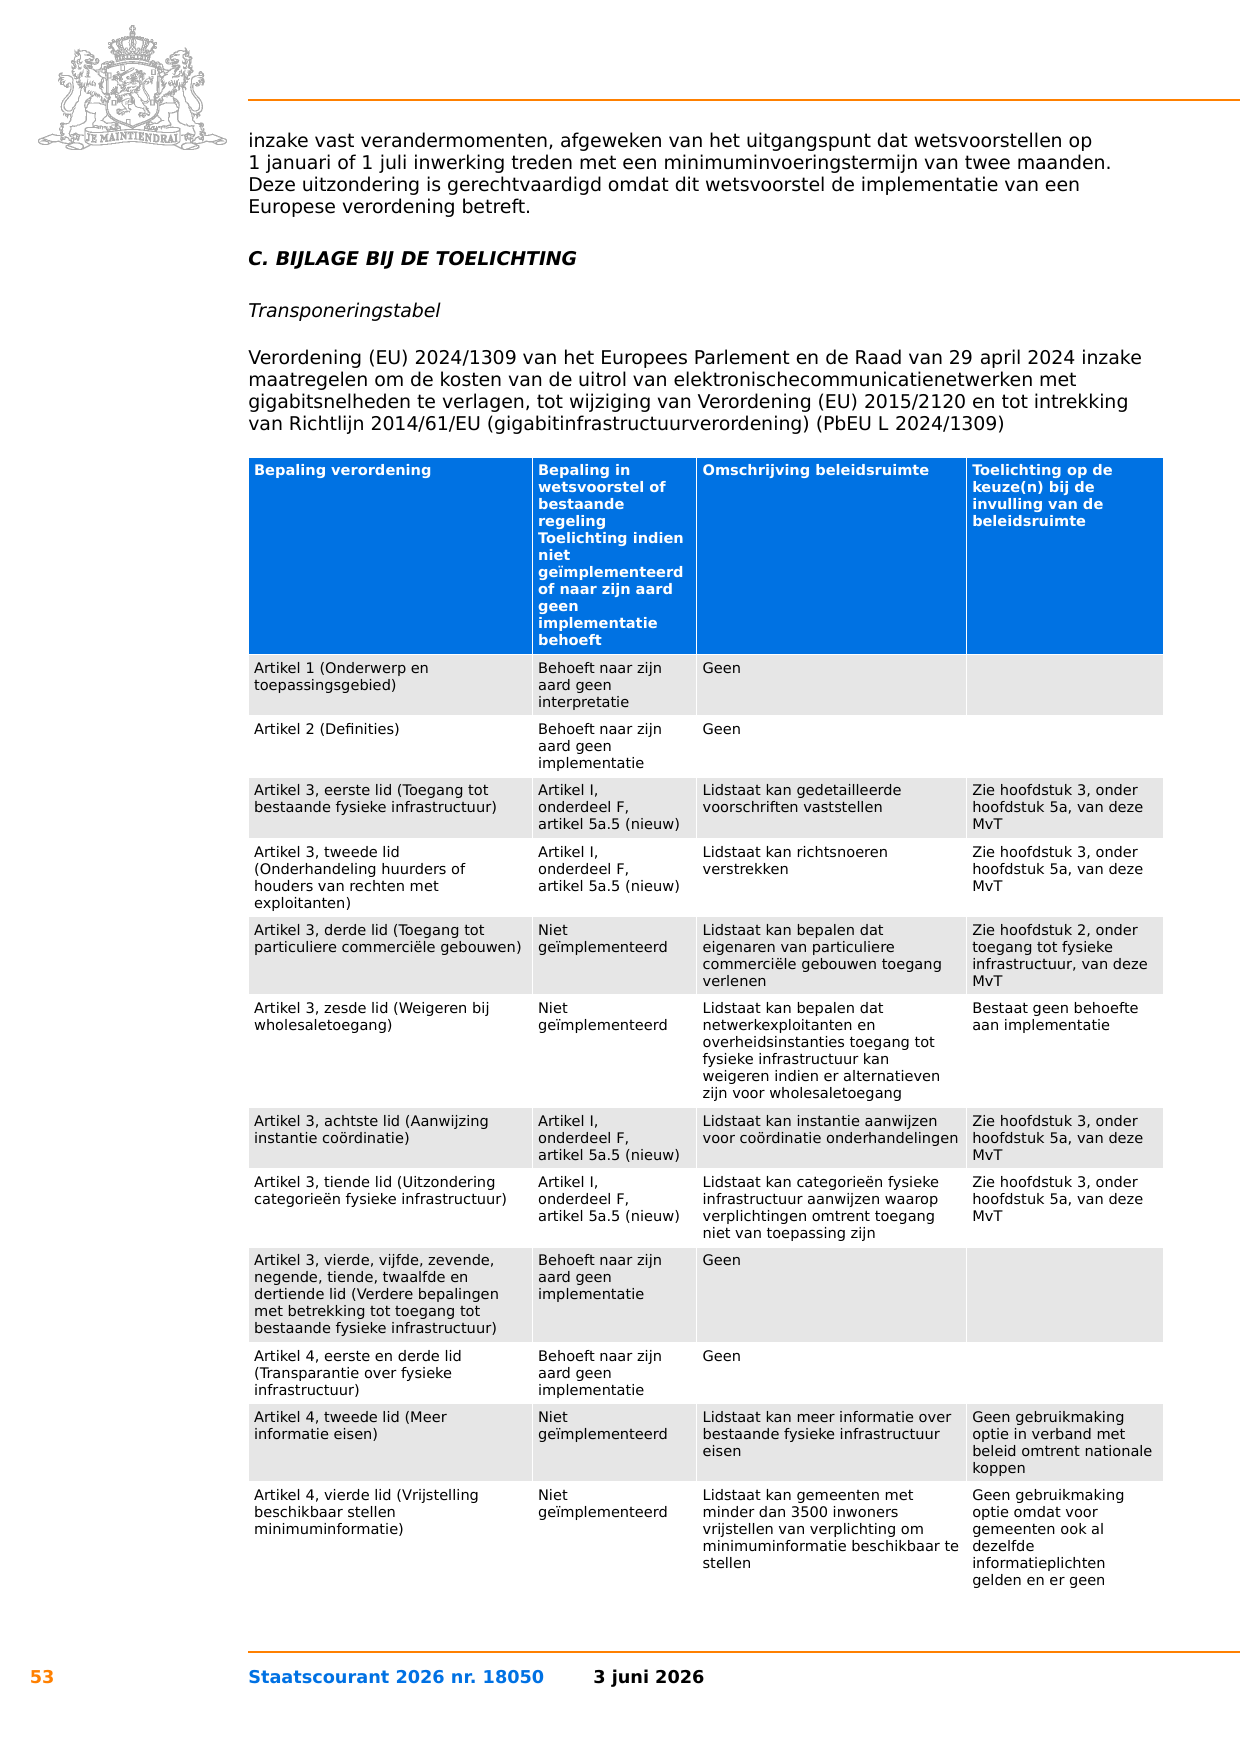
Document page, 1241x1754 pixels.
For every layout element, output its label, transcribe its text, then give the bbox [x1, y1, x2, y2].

table_cell Lidstaat kan bepalen dat netwerkexploitanten en overheidsinstanties toegang tot fysieke infrastructuur kan weigeren indien er alternatieven zijn voor wholesaletoegang [697, 996, 966, 1107]
table_cell Zie hoofdstuk 3, onder hoofdstuk 5a, van deze MvT [967, 1169, 1163, 1246]
table_cell Niet geïmplementeerd [533, 917, 696, 994]
table_cell Artikel I, onderdeel F, artikel 5a.5 (nieuw) [533, 1169, 696, 1246]
table_cell Lidstaat kan richtsnoeren verstrekken [697, 839, 966, 916]
table_cell Artikel 2 (Definities) [249, 716, 532, 776]
table_cell Artikel 4, eerste en derde lid (Transparantie over fysieke infrastructuur) [249, 1343, 532, 1403]
table_cell Lidstaat kan categorieën fysieke infrastructuur aanwijzen waarop verplichtingen omtrent toegang niet van toepassing zijn [697, 1169, 966, 1246]
table_cell Artikel 3, vierde, vijfde, zevende, negende, tiende, twaalfde en dertiende lid (Verdere bepalingen met betrekking tot toegang tot bestaande fysieke infrastructuur) [249, 1248, 532, 1342]
table_cell Artikel 3, tweede lid (Onderhandeling huurders of houders van rechten met exploitanten) [249, 839, 532, 916]
table_cell Geen [697, 716, 966, 776]
text inzake vast verandermomenten, afgeweken van het uitgangspunt dat wetsvoorstellen op 1 januari of 1 juli inwerking treden met een minimuminvoeringstermijn van twee maanden. Deze uitzondering is gerechtvaardigd omdat dit wetsvoorstel de implementatie van een Europese verordening betreft. [248, 130, 1163, 218]
table_header Toelichting op de keuze(n) bij de invulling van de beleidsruimte [967, 458, 1163, 654]
table_cell Zie hoofdstuk 3, onder hoofdstuk 5a, van deze MvT [967, 1108, 1163, 1168]
table_cell Behoeft naar zijn aard geen implementatie [533, 1248, 696, 1342]
table_cell Lidstaat kan bepalen dat eigenaren van particuliere commerciële gebouwen toegang verlenen [697, 917, 966, 994]
table_cell Zie hoofdstuk 3, onder hoofdstuk 5a, van deze MvT [967, 839, 1163, 916]
table_cell Niet geïmplementeerd [533, 1483, 696, 1594]
table_cell Bestaat geen behoefte aan implementatie [967, 996, 1163, 1107]
table_cell Behoeft naar zijn aard geen implementatie [533, 716, 696, 776]
table_cell Zie hoofdstuk 2, onder toegang tot fysieke infrastructuur, van deze MvT [967, 917, 1163, 994]
table_cell Artikel I, onderdeel F, artikel 5a.5 (nieuw) [533, 778, 696, 838]
table_cell Artikel 1 (Onderwerp en toepassingsgebied) [249, 655, 532, 715]
table_cell Geen gebruikmaking optie in verband met beleid omtrent nationale koppen [967, 1404, 1163, 1481]
table_cell Geen [697, 1248, 966, 1342]
table_cell Artikel 4, vierde lid (Vrijstelling beschikbaar stellen minimuminformatie) [249, 1483, 532, 1594]
picture [38, 25, 227, 150]
table_cell Artikel 3, eerste lid (Toegang tot bestaande fysieke infrastructuur) [249, 778, 532, 838]
table_cell Behoeft naar zijn aard geen interpretatie [533, 655, 696, 715]
table_header Bepaling verordening [249, 458, 532, 654]
table_cell Geen [697, 655, 966, 715]
table_cell Artikel 3, tiende lid (Uitzondering categorieën fysieke infrastructuur) [249, 1169, 532, 1246]
table_cell [967, 1343, 1163, 1403]
table_cell [967, 716, 1163, 776]
subtitle C. BIJLAGE BIJ DE TOELICHTING [248, 248, 1163, 270]
table_cell Lidstaat kan gemeenten met minder dan 3500 inwoners vrijstellen van verplichting om minimuminformatie beschikbaar te stellen [697, 1483, 966, 1594]
table_cell Lidstaat kan instantie aanwijzen voor coördinatie onderhandelingen [697, 1108, 966, 1168]
table_cell Artikel 4, tweede lid (Meer informatie eisen) [249, 1404, 532, 1481]
table_cell Niet geïmplementeerd [533, 1404, 696, 1481]
table_cell Artikel 3, zesde lid (Weigeren bij wholesaletoegang) [249, 996, 532, 1107]
table_cell Artikel I, onderdeel F, artikel 5a.5 (nieuw) [533, 839, 696, 916]
table_cell Artikel I, onderdeel F, artikel 5a.5 (nieuw) [533, 1108, 696, 1168]
table_cell Artikel 3, derde lid (Toegang tot particuliere commerciële gebouwen) [249, 917, 532, 994]
table_cell Behoeft naar zijn aard geen implementatie [533, 1343, 696, 1403]
table_cell Geen [697, 1343, 966, 1403]
subtitle Transponeringstabel [248, 300, 1163, 322]
table_cell Lidstaat kan gedetailleerde voorschriften vaststellen [697, 778, 966, 838]
table_cell Geen gebruikmaking optie omdat voor gemeenten ook al dezelfde informatieplichten gelden en er geen [967, 1483, 1163, 1594]
table_cell Lidstaat kan meer informatie over bestaande fysieke infrastructuur eisen [697, 1404, 966, 1481]
table_header Bepaling in wetsvoorstel of bestaande regeling Toelichting indien niet geïmplementeerd of naar zijn aard geen implementatie behoeft [533, 458, 696, 654]
table_cell Niet geïmplementeerd [533, 996, 696, 1107]
table_cell [967, 1248, 1163, 1342]
table_cell Zie hoofdstuk 3, onder hoofdstuk 5a, van deze MvT [967, 778, 1163, 838]
table_cell [967, 655, 1163, 715]
text Verordening (EU) 2024/1309 van het Europees Parlement en de Raad van 29 april 2024 inzake maatregelen om de kosten van de uitrol van elektronischecommunicatienetwerken met gigabitsnelheden te verlagen, tot wijziging van Verordening (EU) 2015/2120 en tot intrekking van Richtlijn 2014/61/EU (gigabitinfrastructuurverordening) (PbEU L 2024/1309) [248, 347, 1163, 435]
table_cell Artikel 3, achtste lid (Aanwijzing instantie coördinatie) [249, 1108, 532, 1168]
table_header Omschrijving beleidsruimte [697, 458, 966, 654]
